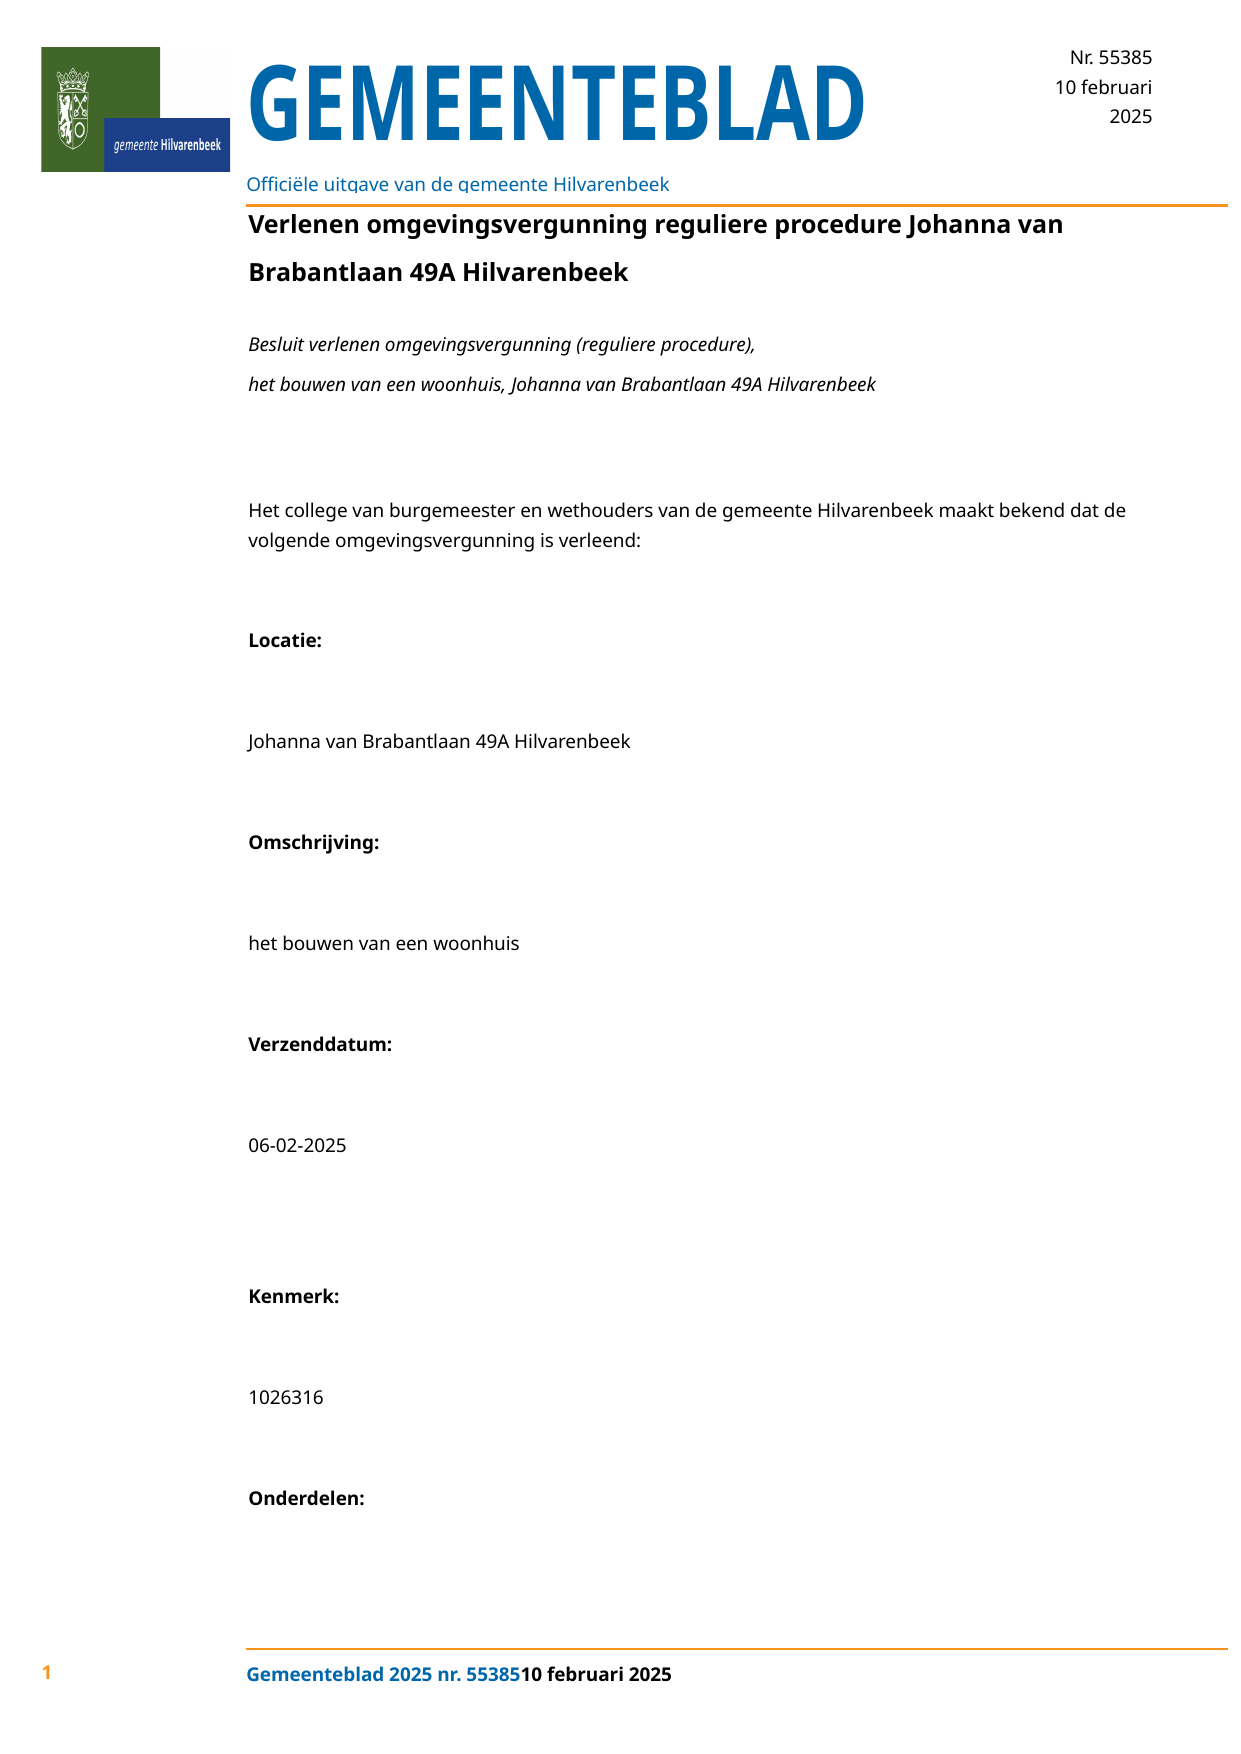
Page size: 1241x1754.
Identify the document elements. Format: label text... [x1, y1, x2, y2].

picture [41, 47, 231, 172]
text Verzenddatum: [248, 1031, 1152, 1057]
text Onderdelen: [248, 1485, 1152, 1511]
text Kenmerk: [248, 1283, 1152, 1309]
text het bouwen van een woonhuis, Johanna van Brabantlaan 49A Hilvarenbeek [248, 371, 1152, 396]
text Verlenen omgevingsvergunning reguliere procedure Johanna van Brabantlaan 49A Hilvarenbeek [248, 207, 1152, 288]
text Het college van burgemeester en wethouders van de gemeente Hilvarenbeek maakt bekend dat de volgende omgevingsvergunning is verleend: [248, 497, 1152, 553]
text het bouwen van een woonhuis [248, 930, 1152, 956]
text Johanna van Brabantlaan 49A Hilvarenbeek [248, 728, 1152, 754]
text Besluit verlenen omgevingsvergunning (reguliere procedure), [248, 331, 1152, 357]
text 06-02-2025 [248, 1132, 1152, 1158]
text 1026316 [248, 1384, 1152, 1410]
text Locatie: [248, 628, 1152, 653]
text Omschrijving: [248, 829, 1152, 855]
